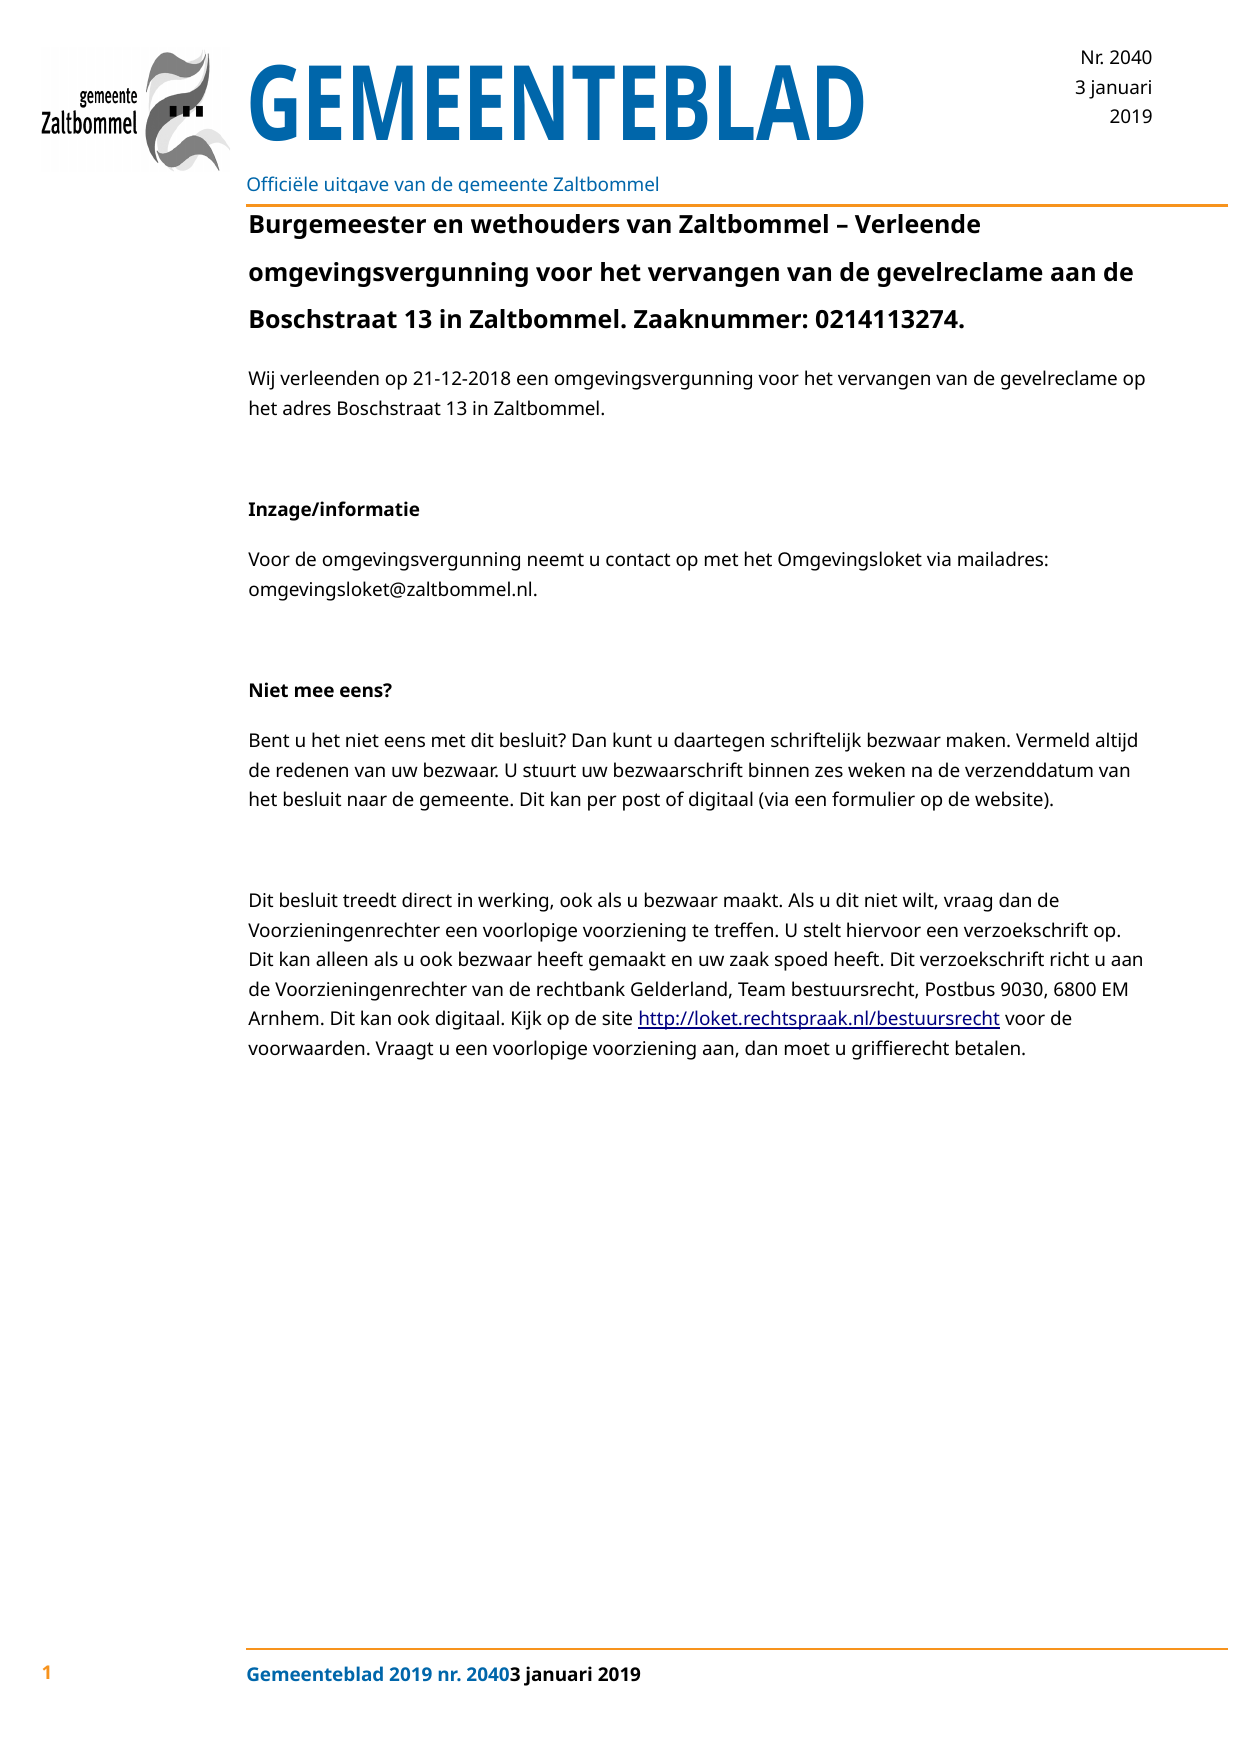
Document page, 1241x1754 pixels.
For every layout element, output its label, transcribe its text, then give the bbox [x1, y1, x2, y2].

text Voor de omgevingsvergunning neemt u contact op met het Omgevingsloket via mailadres: omgevingsloket@zaltbommel.nl. [248, 546, 1152, 602]
text Niet mee eens? [248, 677, 1152, 702]
text Dit besluit treedt direct in werking, ook als u bezwaar maakt. Als u dit niet wilt, vraag dan de Voorzieningenrechter een voorlopige voorziening te treffen. U stelt hiervoor een verzoekschrift op. Dit kan alleen als u ook bezwaar heeft gemaakt en uw zaak spoed heeft. Dit verzoekschrift richt u aan de Voorzieningenrechter van de rechtbank Gelderland, Team bestuursrecht, Postbus 9030, 6800 EM Arnhem. Dit kan ook digitaal. Kijk op de site http://loket.rechtspraak.nl/bestuursrecht voor de voorwaarden. Vraagt u een voorlopige voorziening aan, dan moet u griffierecht betalen. [248, 887, 1152, 1061]
text Burgemeester en wethouders van Zaltbommel – Verleende omgevingsvergunning voor het vervangen van de gevelreclame aan de Boschstraat 13 in Zaltbommel. Zaaknummer: 0214113274. [248, 207, 1152, 336]
picture [41, 47, 231, 172]
text Bent u het niet eens met dit besluit? Dan kunt u daartegen schriftelijk bezwaar maken. Vermeld altijd de redenen van uw bezwaar. U stuurt uw bezwaarschrift binnen zes weken na de verzenddatum van het besluit naar de gemeente. Dit kan per post of digitaal (via een formulier op de website). [248, 727, 1152, 812]
text Inzage/informatie [248, 496, 1152, 522]
text Wij verleenden op 21-12-2018 een omgevingsvergunning voor het vervangen van de gevelreclame op het adres Boschstraat 13 in Zaltbommel. [248, 366, 1152, 421]
